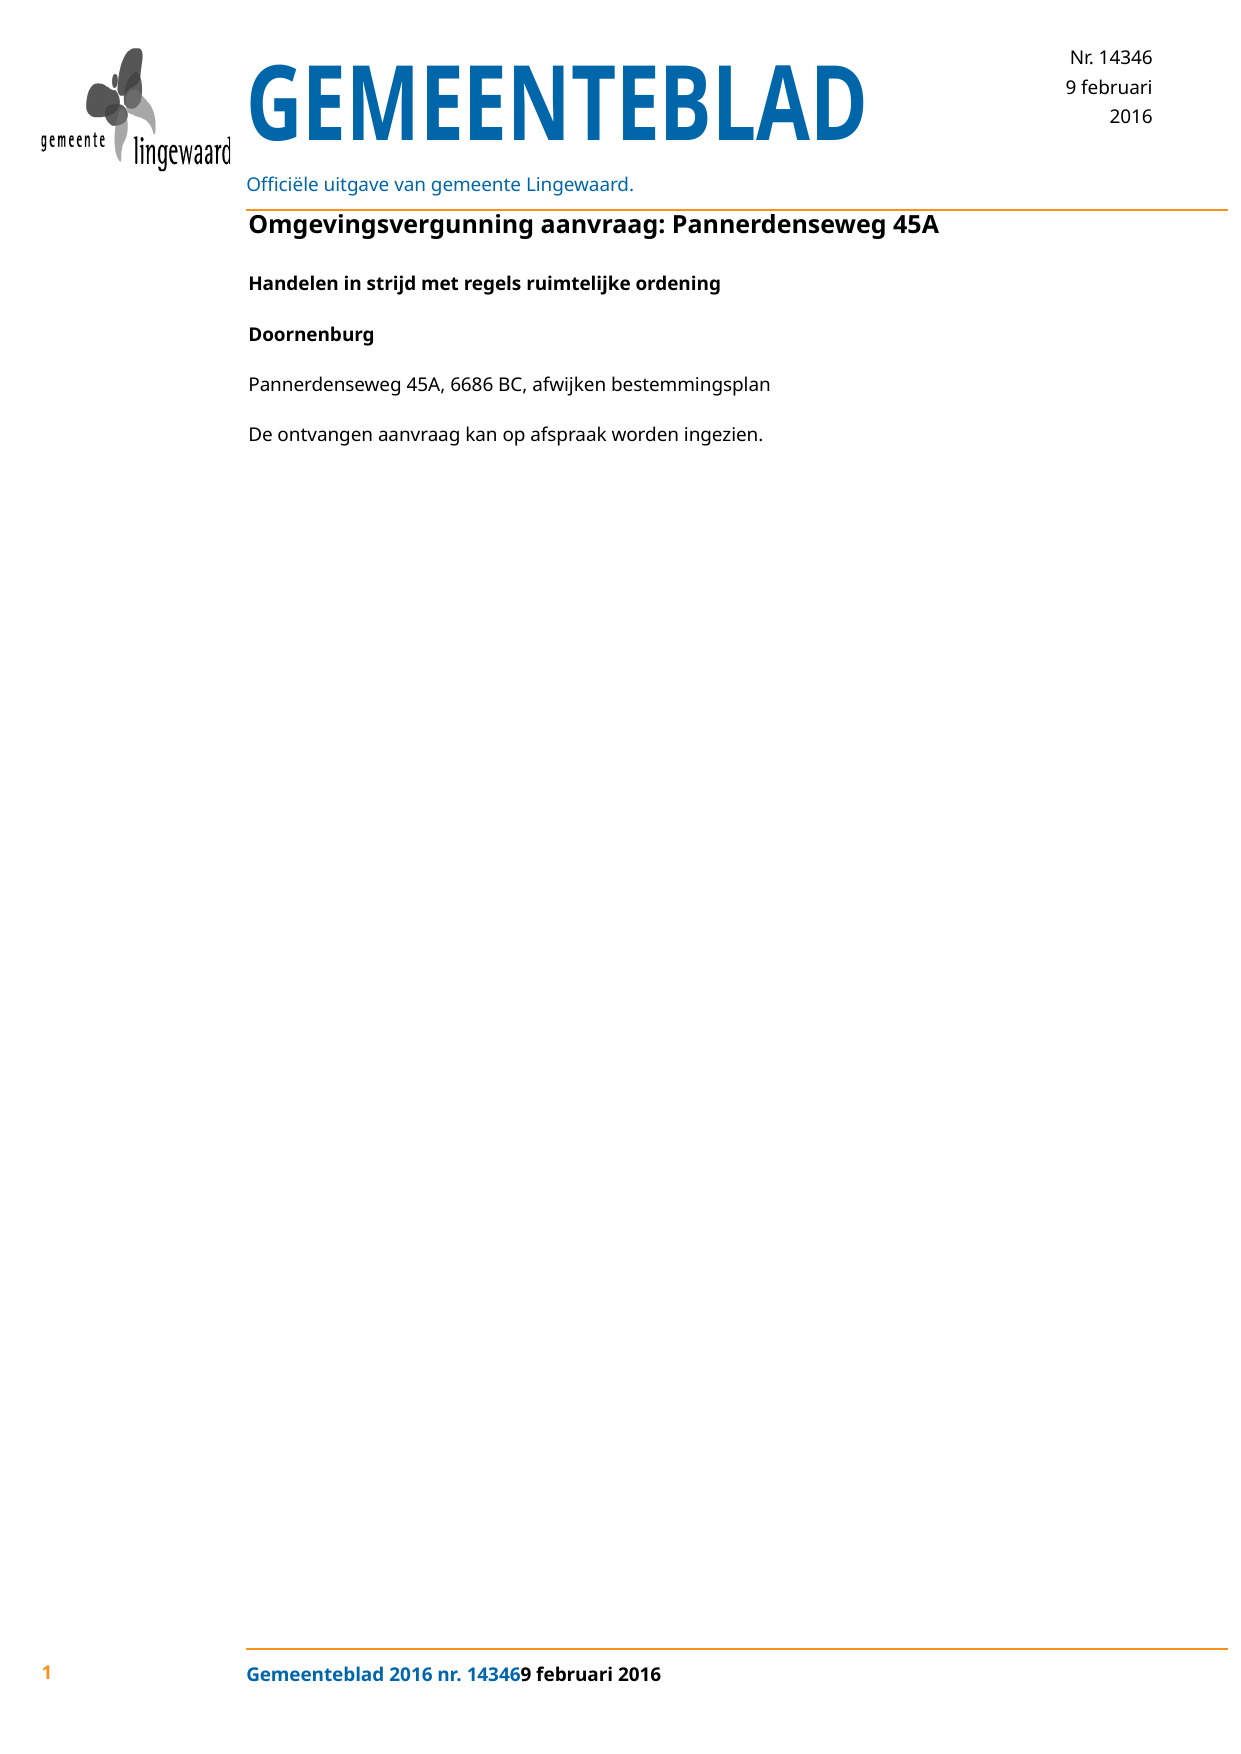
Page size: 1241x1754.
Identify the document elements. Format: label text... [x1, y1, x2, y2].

text Doornenburg [248, 321, 1152, 346]
text Omgevingsvergunning aanvraag: Pannerdenseweg 45A [248, 211, 1152, 241]
text De ontvangen aanvraag kan op afspraak worden ingezien. [248, 422, 1152, 447]
picture [41, 47, 231, 172]
text Pannerdenseweg 45A, 6686 BC, afwijken bestemmingsplan [248, 371, 1152, 397]
text Handelen in strijd met regels ruimtelijke ordening [248, 270, 1152, 296]
